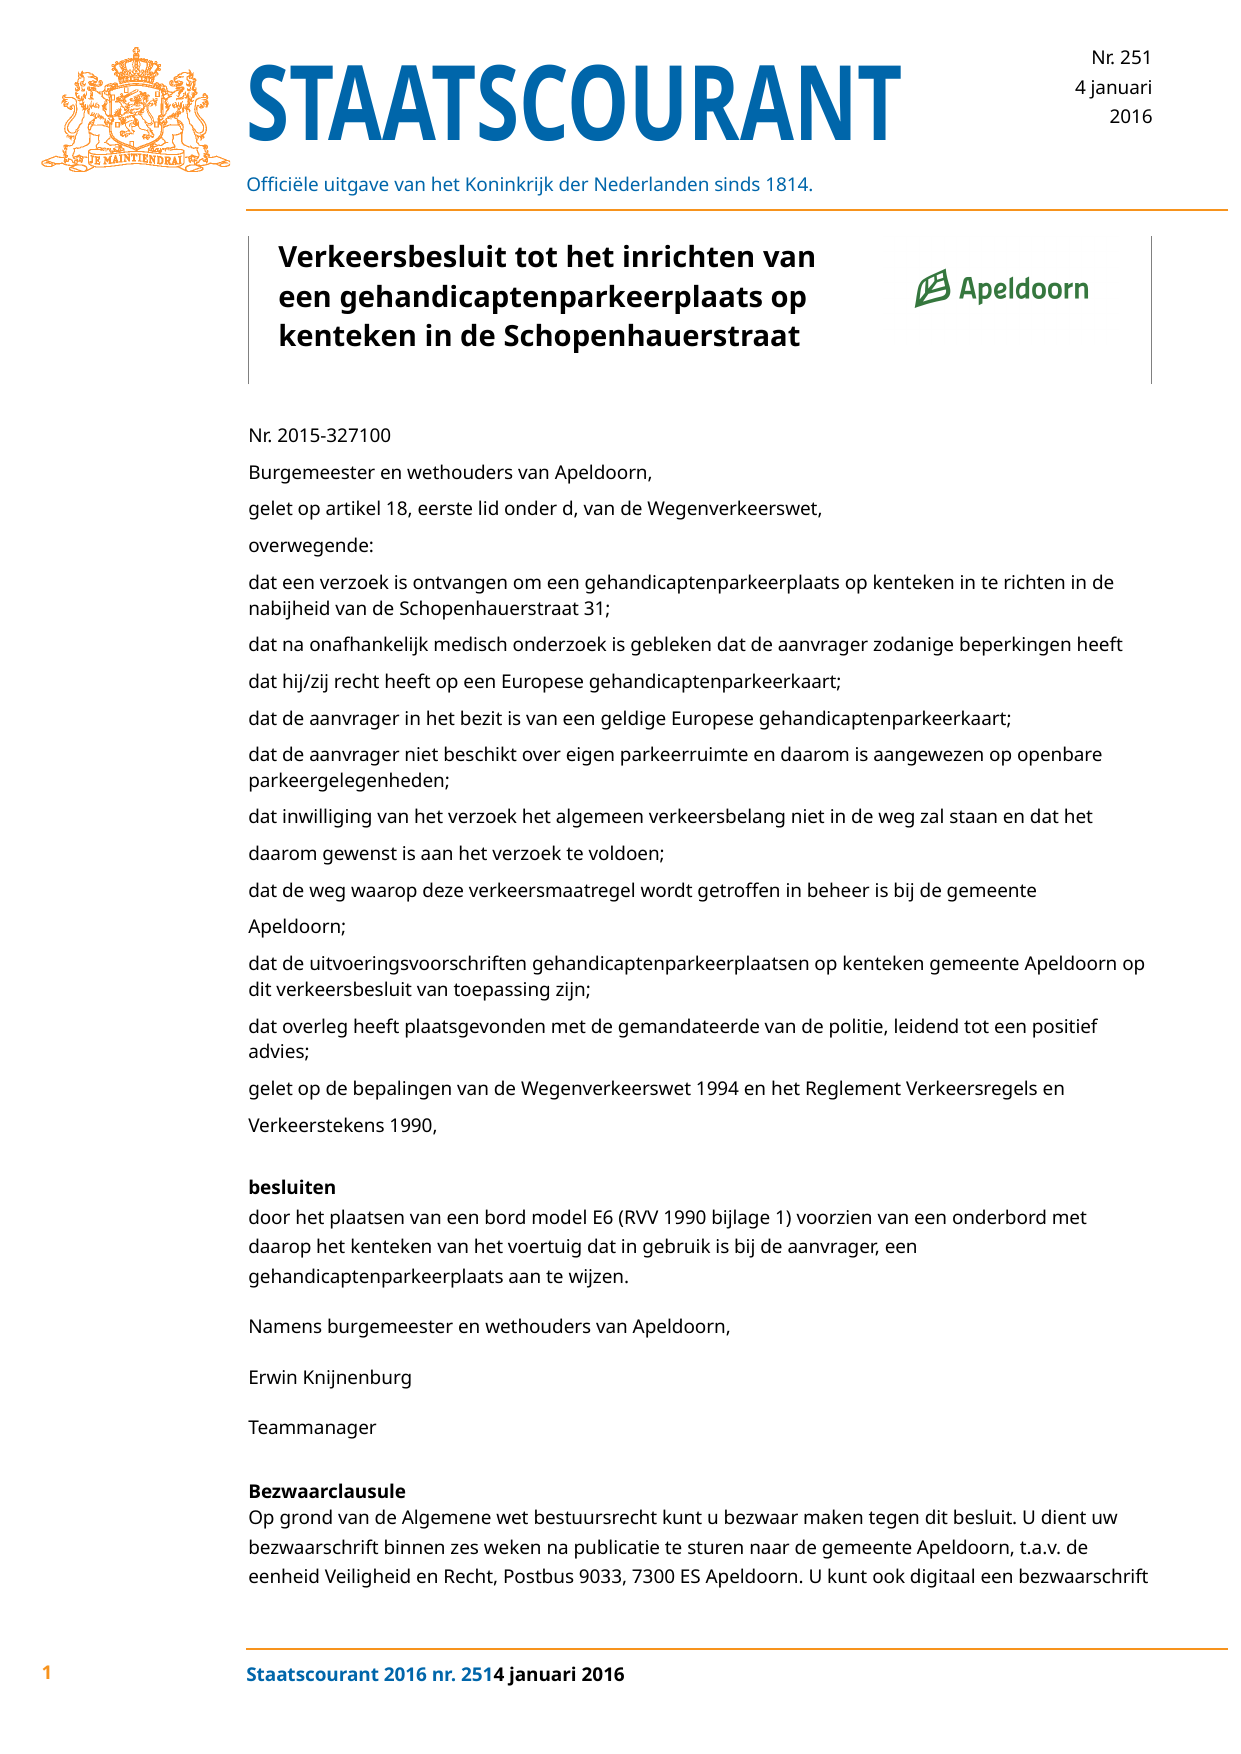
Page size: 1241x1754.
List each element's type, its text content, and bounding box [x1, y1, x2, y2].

text door het plaatsen van een bord model E6 (RVV 1990 bijlage 1) voorzien van een onderbord met daarop het kenteken van het voertuig dat in gebruik is bij de aanvrager, een gehandicaptenparkeerplaats aan te wijzen. [248, 1204, 1152, 1289]
text Bezwaarclausule [248, 1478, 1152, 1504]
text Apeldoorn; [248, 914, 1152, 939]
table_header Verkeersbesluit tot het inrichten van een gehandicaptenparkeerplaats op kenteken in de Schopenhauerstraat [249, 236, 850, 384]
text dat de weg waarop deze verkeersmaatregel wordt getroffen in beheer is bij de gemeente [248, 877, 1152, 903]
table_header [850, 236, 1151, 384]
text Namens burgemeester en wethouders van Apeldoorn, [248, 1314, 1152, 1339]
text Teammanager [248, 1414, 1152, 1440]
text Burgemeester en wethouders van Apeldoorn, [248, 459, 1152, 485]
text dat hij/zij recht heeft op een Europese gehandicaptenparkeerkaart; [248, 668, 1152, 694]
text Op grond van de Algemene wet bestuursrecht kunt u bezwaar maken tegen dit besluit. U dient uw bezwaarschrift binnen zes weken na publicatie te sturen naar de gemeente Apeldoorn, t.a.v. de eenheid Veiligheid en Recht, Postbus 9033, 7300 ES Apeldoorn. U kunt ook digitaal een bezwaarschrift [248, 1504, 1152, 1589]
text dat de aanvrager in het bezit is van een geldige Europese gehandicaptenparkeerkaart; [248, 705, 1152, 730]
text dat de aanvrager niet beschikt over eigen parkeerruimte en daarom is aangewezen op openbare parkeergelegenheden; [248, 741, 1152, 793]
text Verkeerstekens 1990, [248, 1112, 1152, 1138]
text dat een verzoek is ontvangen om een gehandicaptenparkeerplaats op kenteken in te richten in de nabijheid van de Schopenhauerstraat 31; [248, 569, 1152, 620]
text dat na onafhankelijk medisch onderzoek is gebleken dat de aanvrager zodanige beperkingen heeft [248, 631, 1152, 657]
text Nr. 2015-327100 [248, 422, 1152, 448]
text besluiten [248, 1174, 1152, 1200]
text gelet op artikel 18, eerste lid onder d, van de Wegenverkeerswet, [248, 496, 1152, 521]
text dat inwilliging van het verzoek het algemeen verkeersbelang niet in de weg zal staan en dat het [248, 804, 1152, 829]
text Erwin Knijnenburg [248, 1364, 1152, 1390]
text dat de uitvoeringsvoorschriften gehandicaptenparkeerplaatsen op kenteken gemeente Apeldoorn op dit verkeersbesluit van toepassing zijn; [248, 950, 1152, 1002]
text overwegende: [248, 532, 1152, 558]
picture [41, 47, 231, 172]
text gelet op de bepalingen van de Wegenverkeerswet 1994 en het Reglement Verkeersregels en [248, 1075, 1152, 1101]
text dat overleg heeft plaatsgevonden met de gemandateerde van de politie, leidend tot een positief advies; [248, 1013, 1152, 1064]
text daarom gewenst is aan het verzoek te voldoen; [248, 840, 1152, 866]
picture [882, 236, 1119, 345]
